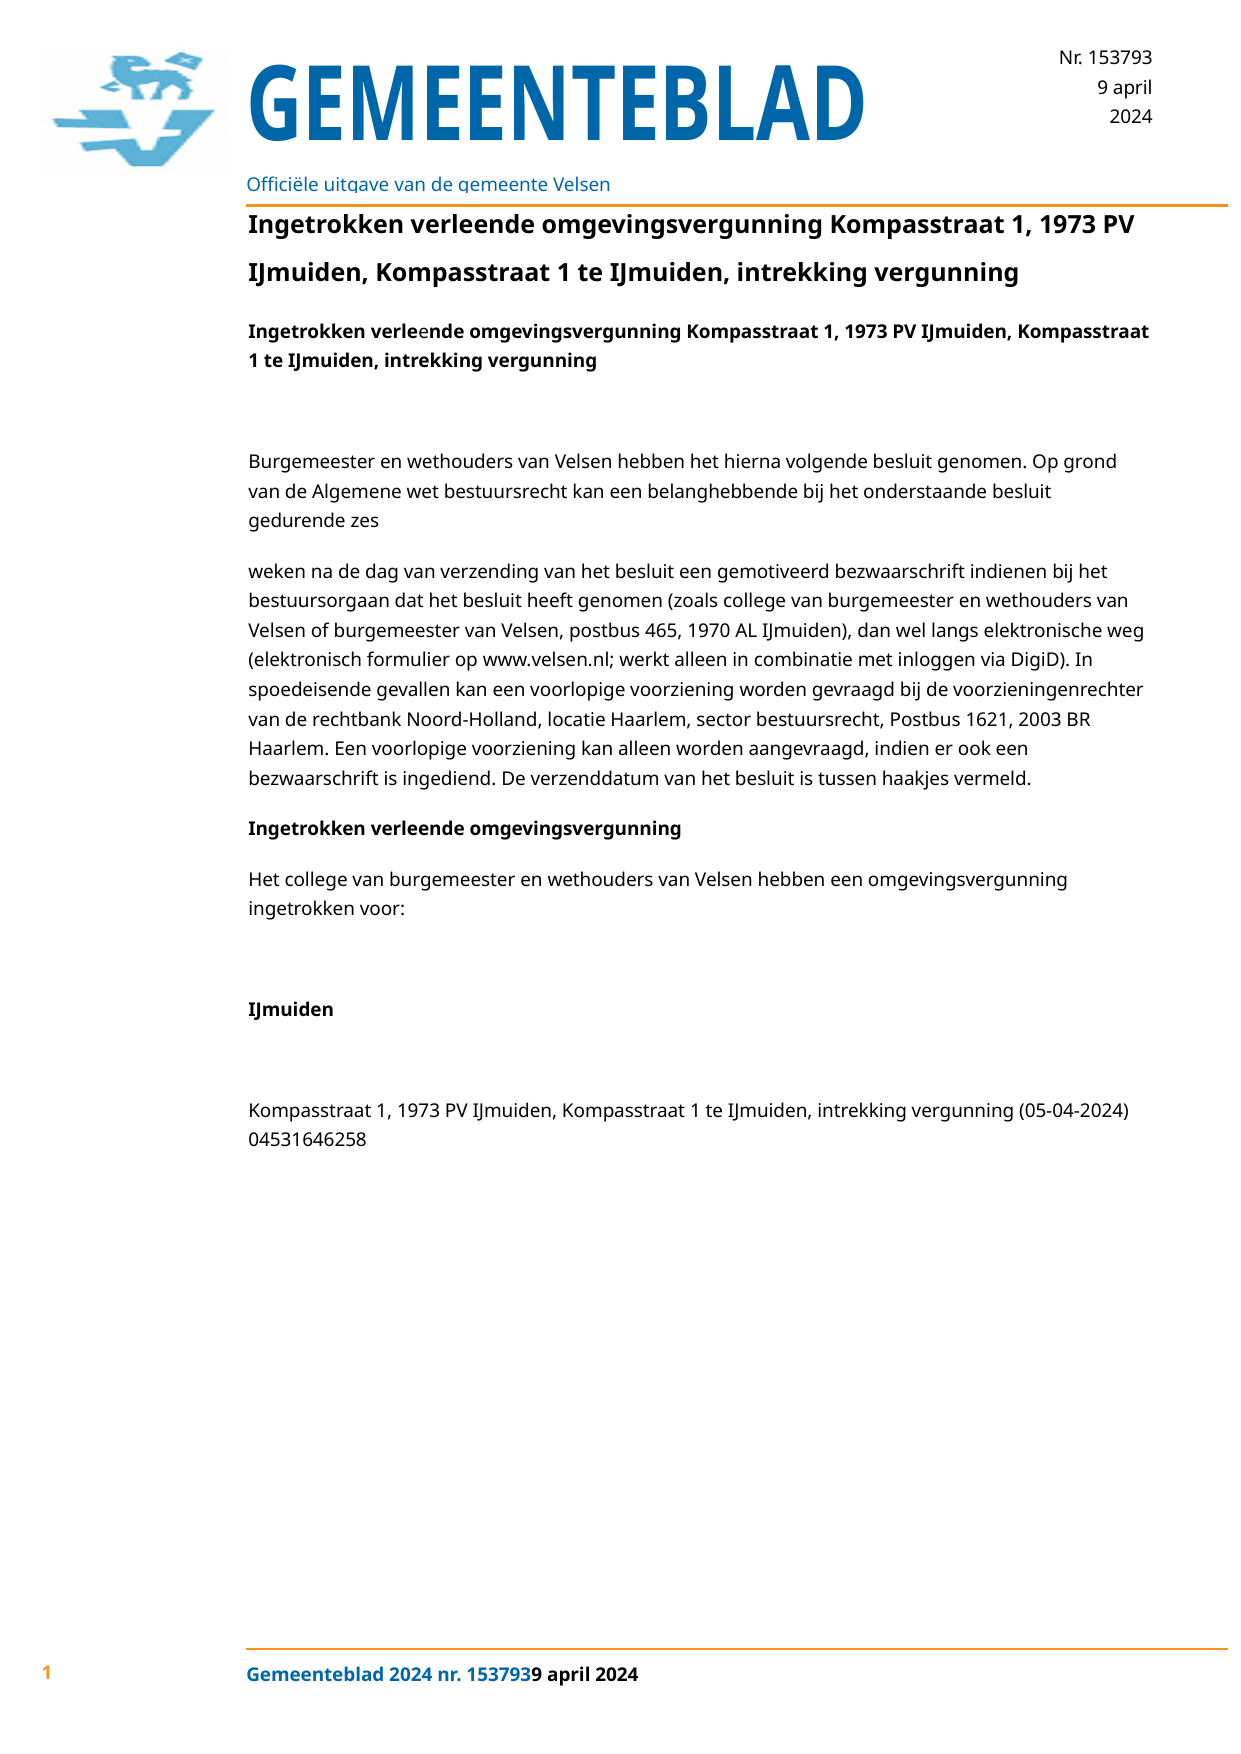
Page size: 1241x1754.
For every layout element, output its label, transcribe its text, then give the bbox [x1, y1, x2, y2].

text Ingetrokken verleende omgevingsvergunning Kompasstraat 1, 1973 PV IJmuiden, Kompasstraat 1 te IJmuiden, intrekking vergunning [248, 207, 1152, 288]
picture [41, 47, 231, 172]
text weken na de dag van verzending van het besluit een gemotiveerd bezwaarschrift indienen bij het bestuursorgaan dat het besluit heeft genomen (zoals college van burgemeester en wethouders van Velsen of burgemeester van Velsen, postbus 465, 1970 AL IJmuiden), dan wel langs elektronische weg (elektronisch formulier op www.velsen.nl; werkt alleen in combinatie met inloggen via DigiD). In spoedeisende gevallen kan een voorlopige voorziening worden gevraagd bij de voorzieningenrechter van de rechtbank Noord-Holland, locatie Haarlem, sector bestuursrecht, Postbus 1621, 2003 BR Haarlem. Een voorlopige voorziening kan alleen worden aangevraagd, indien er ook een bezwaarschrift is ingediend. De verzenddatum van het besluit is tussen haakjes vermeld. [248, 558, 1152, 791]
text Kompasstraat 1, 1973 PV IJmuiden, Kompasstraat 1 te IJmuiden, intrekking vergunning (05-04-2024) 04531646258 [248, 1097, 1152, 1152]
text Ingetrokken verleende omgevingsvergunning [248, 815, 1152, 841]
text IJmuiden [248, 996, 1152, 1022]
text Het college van burgemeester en wethouders van Velsen hebben een omgevingsvergunning ingetrokken voor: [248, 866, 1152, 921]
text Ingetrokken verleende omgevingsvergunning Kompasstraat 1, 1973 PV IJmuiden, Kompasstraat 1 te IJmuiden, intrekking vergunning [248, 318, 1152, 373]
text Burgemeester en wethouders van Velsen hebben het hierna volgende besluit genomen. Op grond van de Algemene wet bestuursrecht kan een belanghebbende bij het onderstaande besluit gedurende zes [248, 448, 1152, 533]
